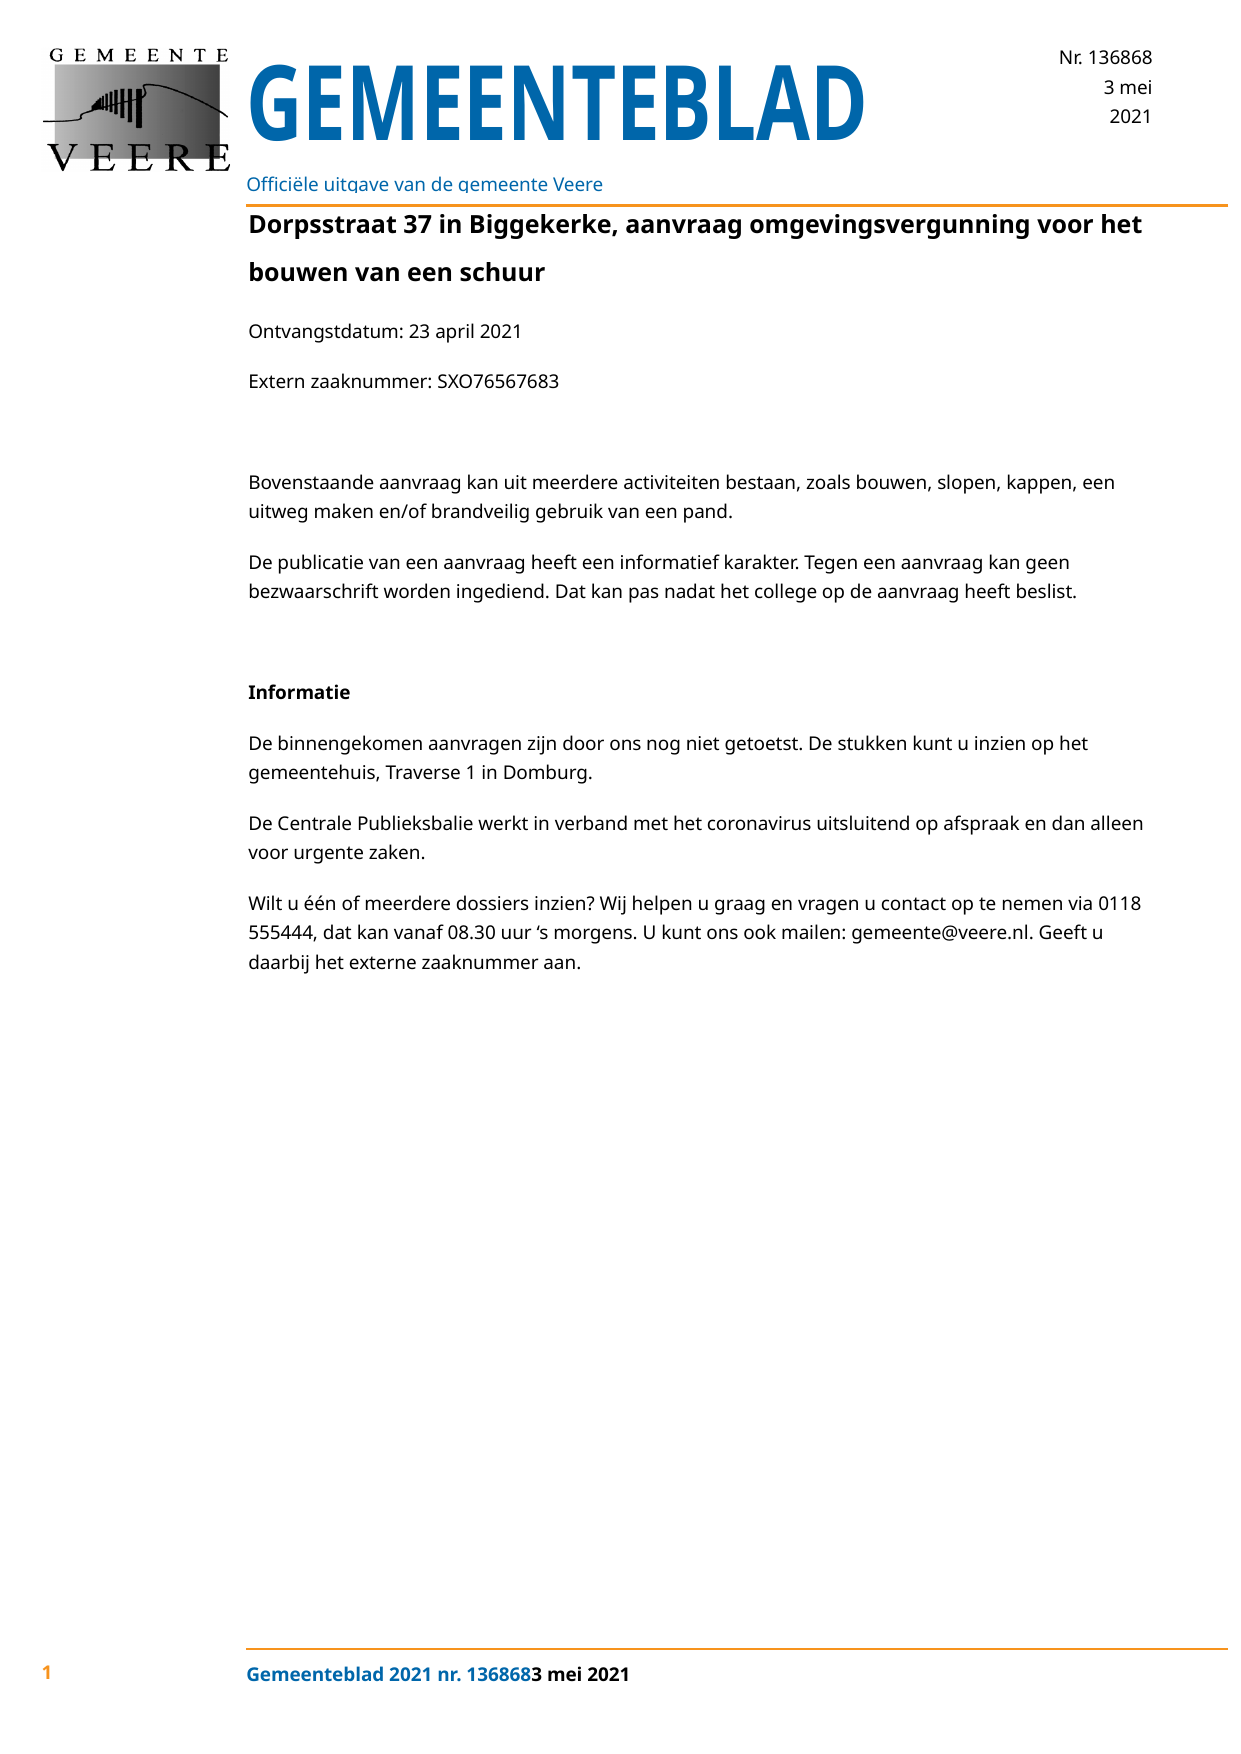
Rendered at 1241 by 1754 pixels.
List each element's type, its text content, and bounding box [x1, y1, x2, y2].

picture [41, 47, 231, 172]
text Informatie [248, 679, 1152, 705]
text Bovenstaande aanvraag kan uit meerdere activiteiten bestaan, zoals bouwen, slopen, kappen, een uitweg maken en/of brandveilig gebruik van een pand. [248, 469, 1152, 524]
text Dorpsstraat 37 in Biggekerke, aanvraag omgevingsvergunning voor het bouwen van een schuur [248, 207, 1152, 288]
text Wilt u één of meerdere dossiers inzien? Wij helpen u graag en vragen u contact op te nemen via 0118 555444, dat kan vanaf 08.30 uur ‘s morgens. U kunt ons ook mailen: gemeente@veere.nl. Geeft u daarbij het externe zaaknummer aan. [248, 890, 1152, 975]
text Extern zaaknummer: SXO76567683 [248, 368, 1152, 394]
text De binnengekomen aanvragen zijn door ons nog niet getoetst. De stukken kunt u inzien op het gemeentehuis, Traverse 1 in Domburg. [248, 730, 1152, 785]
text Ontvangstdatum: 23 april 2021 [248, 318, 1152, 344]
text De publicatie van een aanvraag heeft een informatief karakter. Tegen een aanvraag kan geen bezwaarschrift worden ingediend. Dat kan pas nadat het college op de aanvraag heeft beslist. [248, 549, 1152, 604]
text De Centrale Publieksbalie werkt in verband met het coronavirus uitsluitend op afspraak en dan alleen voor urgente zaken. [248, 810, 1152, 865]
